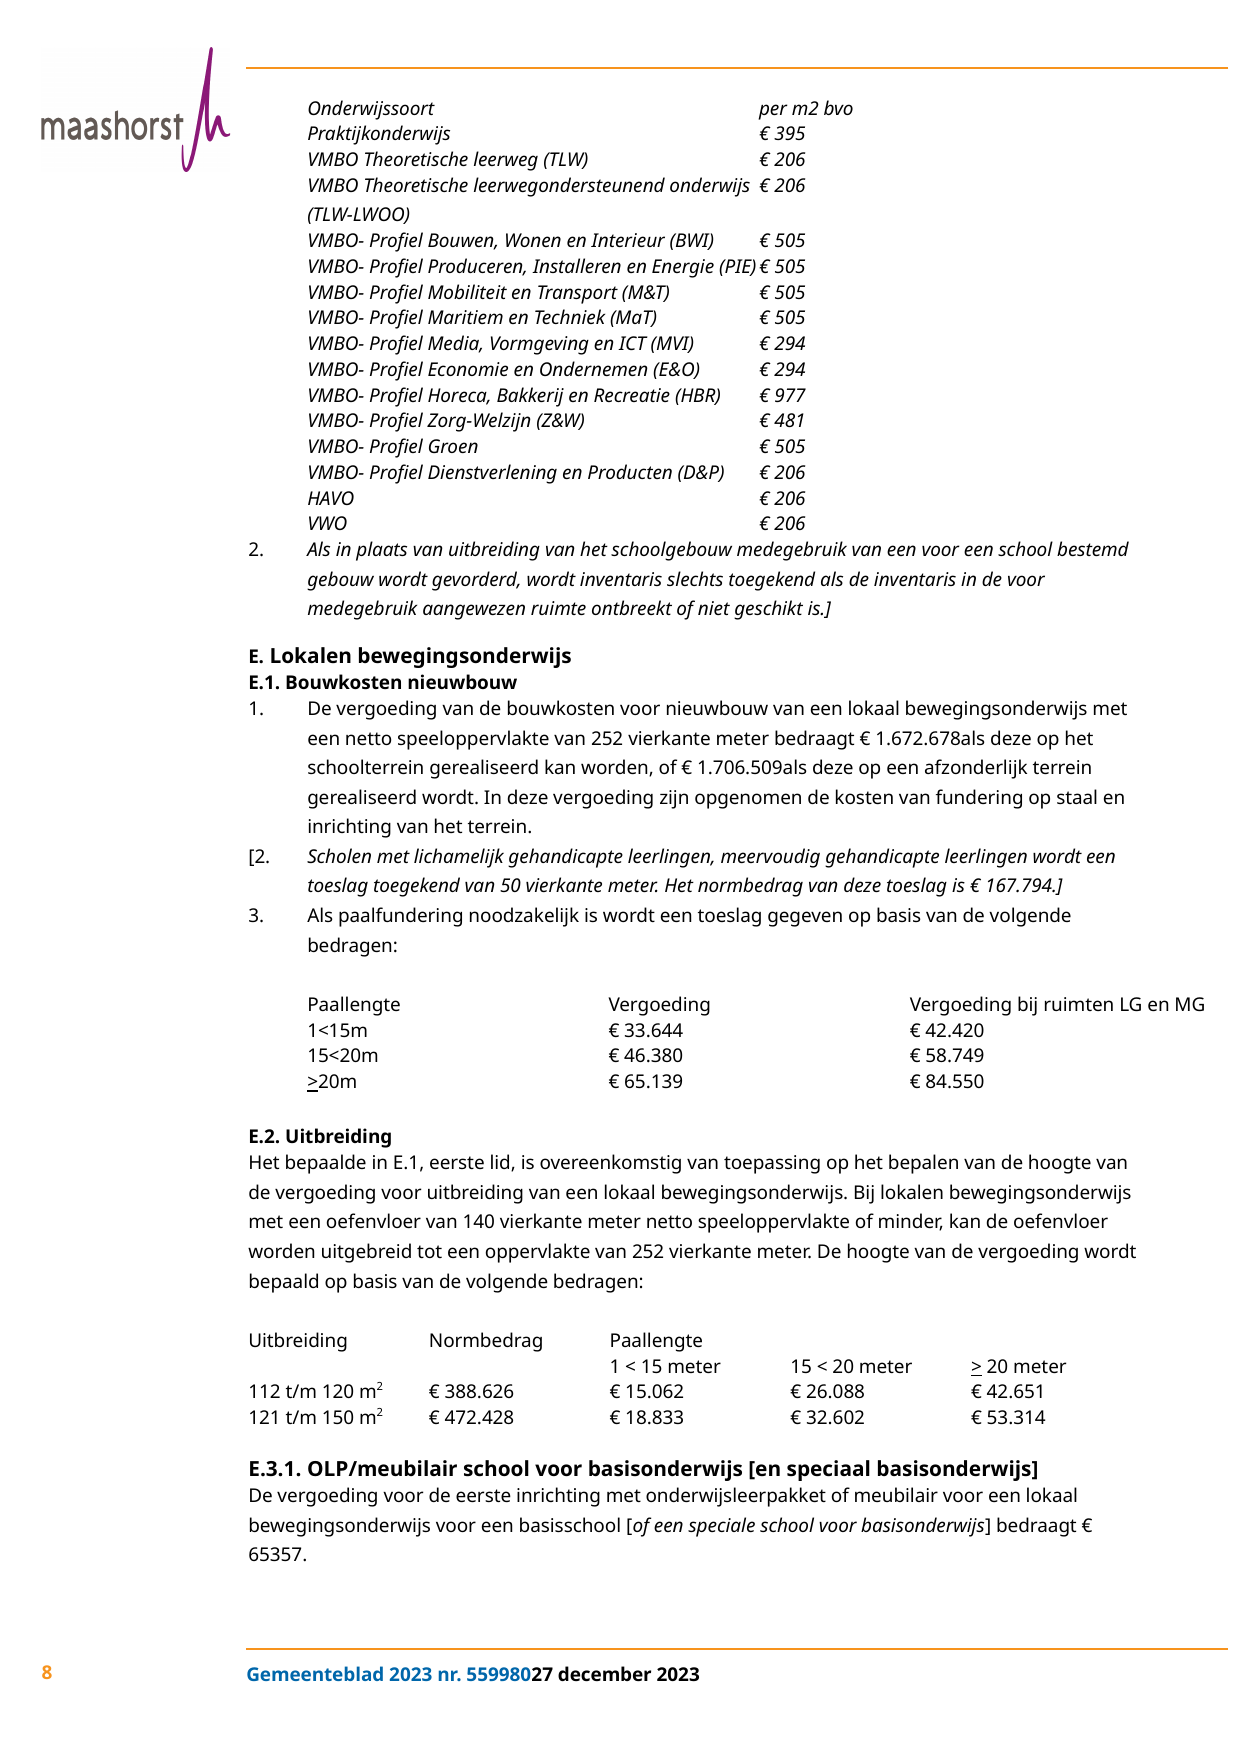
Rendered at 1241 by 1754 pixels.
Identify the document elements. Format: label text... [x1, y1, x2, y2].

table_cell 1<15m [307, 1017, 608, 1043]
table_cell VMBO- Profiel Economie en Ondernemen (E&O) [307, 356, 759, 382]
table_cell VMBO- Profiel Groen [307, 433, 759, 459]
table_cell € 481 [759, 408, 1211, 433]
table_cell € 33.644 [608, 1017, 909, 1043]
table_cell € 505 [759, 253, 1211, 279]
table_cell 15<20m [307, 1043, 608, 1068]
table_cell VWO [307, 510, 759, 536]
table_cell € 505 [759, 305, 1211, 330]
table_cell >20m [307, 1068, 608, 1094]
picture [41, 47, 231, 172]
table_cell € 505 [759, 433, 1211, 459]
table_cell VMBO- Profiel Produceren, Installeren en Energie (PIE) [307, 253, 759, 279]
table_cell € 505 [759, 228, 1211, 253]
table_cell 15 < 20 meter [790, 1353, 971, 1378]
table_header Normbedrag [429, 1327, 609, 1378]
table_header Onderwijssoort [307, 95, 759, 121]
table_cell 121 t/m 150 m2 [248, 1404, 429, 1430]
table_header per m2 bvo [759, 95, 1211, 121]
table_cell € 206 [759, 510, 1211, 536]
table_cell € 42.420 [910, 1017, 1211, 1043]
text E.1. Bouwkosten nieuwbouw [248, 669, 1152, 695]
table_cell VMBO- Profiel Bouwen, Wonen en Interieur (BWI) [307, 228, 759, 253]
table_cell VMBO- Profiel Mobiliteit en Transport (M&T) [307, 279, 759, 304]
table_cell € 58.749 [910, 1043, 1211, 1068]
table_cell € 206 [759, 459, 1211, 485]
table_cell VMBO- Profiel Media, Vormgeving en ICT (MVI) [307, 330, 759, 356]
table_cell € 26.088 [790, 1379, 971, 1404]
table_cell 1 < 15 meter [609, 1353, 790, 1378]
table_cell € 206 [759, 485, 1211, 510]
table_cell € 395 [759, 121, 1211, 146]
table_cell VMBO- Profiel Horeca, Bakkerij en Recreatie (HBR) [307, 382, 759, 407]
table_cell € 15.062 [609, 1379, 790, 1404]
table_cell VMBO- Profiel Dienstverlening en Producten (D&P) [307, 459, 759, 485]
table_cell € 32.602 [790, 1404, 971, 1430]
table_cell € 505 [759, 279, 1211, 304]
list Scholen met lichamelijk gehandicapte leerlingen, meervoudig gehandicapte leerlingen wordt een toeslag toegekend van 50 vierkante meter. Het normbedrag van deze toeslag is € 167.794.] [248, 843, 1152, 898]
table_cell € 472.428 [429, 1404, 609, 1430]
table_header Vergoeding bij ruimten LG en MG [910, 991, 1211, 1017]
list Als in plaats van uitbreiding van het schoolgebouw medegebruik van een voor een school bestemd gebouw wordt gevorderd, wordt inventaris slechts toegekend als de inventaris in de voor medegebruik aangewezen ruimte ontbreekt of niet geschikt is.] [248, 536, 1152, 621]
list De vergoeding van de bouwkosten voor nieuwbouw van een lokaal bewegingsonderwijs met een netto speeloppervlakte van 252 vierkante meter bedraagt € 1.672.678als deze op het schoolterrein gerealiseerd kan worden, of € 1.706.509als deze op een afzonderlijk terrein gerealiseerd wordt. In deze vergoeding zijn opgenomen de kosten van fundering op staal en inrichting van het terrein. [248, 695, 1152, 839]
text De vergoeding voor de eerste inrichting met onderwijsleerpakket of meubilair voor een lokaal bewegingsonderwijs voor een basisschool [of een speciale school voor basisonderwijs] bedraagt € 65357. [248, 1482, 1152, 1567]
table_cell HAVO [307, 485, 759, 510]
table_cell € 46.380 [608, 1043, 909, 1068]
text E.3.1. OLP/meubilair school voor basisonderwijs [en speciaal basisonderwijs] [248, 1454, 1152, 1482]
text E. Lokalen bewegingsonderwijs [248, 641, 1152, 669]
table_cell VMBO Theoretische leerweg (TLW) [307, 146, 759, 172]
list Als paalfundering noodzakelijk is wordt een toeslag gegeven op basis van de volgende bedragen: [248, 902, 1152, 958]
table_cell € 42.651 [971, 1379, 1152, 1404]
table_cell € 977 [759, 382, 1211, 407]
table_cell € 388.626 [429, 1379, 609, 1404]
table_cell 112 t/m 120 m2 [248, 1379, 429, 1404]
table_cell Praktijkonderwijs [307, 121, 759, 146]
text E.2. Uitbreiding [248, 1124, 1152, 1149]
table_cell € 206 [759, 172, 1211, 227]
table_cell VMBO Theoretische leerwegondersteunend onderwijs (TLW-LWOO) [307, 172, 759, 227]
text Het bepaalde in E.1, eerste lid, is overeenkomstig van toepassing op het bepalen van de hoogte van de vergoeding voor uitbreiding van een lokaal bewegingsonderwijs. Bij lokalen bewegingsonderwijs met een oefenvloer van 140 vierkante meter netto speeloppervlakte of minder, kan de oefenvloer worden uitgebreid tot een oppervlakte van 252 vierkante meter. De hoogte van de vergoeding wordt bepaald op basis van de volgende bedragen: [248, 1149, 1152, 1293]
table_header Vergoeding [608, 991, 909, 1017]
table_cell > 20 meter [971, 1353, 1152, 1378]
table_cell € 84.550 [910, 1068, 1211, 1094]
table_cell VMBO- Profiel Zorg-Welzijn (Z&W) [307, 408, 759, 433]
table_header Uitbreiding [248, 1327, 429, 1378]
table_cell € 294 [759, 330, 1211, 356]
table_cell € 53.314 [971, 1404, 1152, 1430]
table_header Paallengte [609, 1327, 1152, 1353]
table_cell VMBO- Profiel Maritiem en Techniek (MaT) [307, 305, 759, 330]
table_cell € 65.139 [608, 1068, 909, 1094]
table_header Paallengte [307, 991, 608, 1017]
table_cell € 294 [759, 356, 1211, 382]
table_cell € 206 [759, 146, 1211, 172]
table_cell € 18.833 [609, 1404, 790, 1430]
